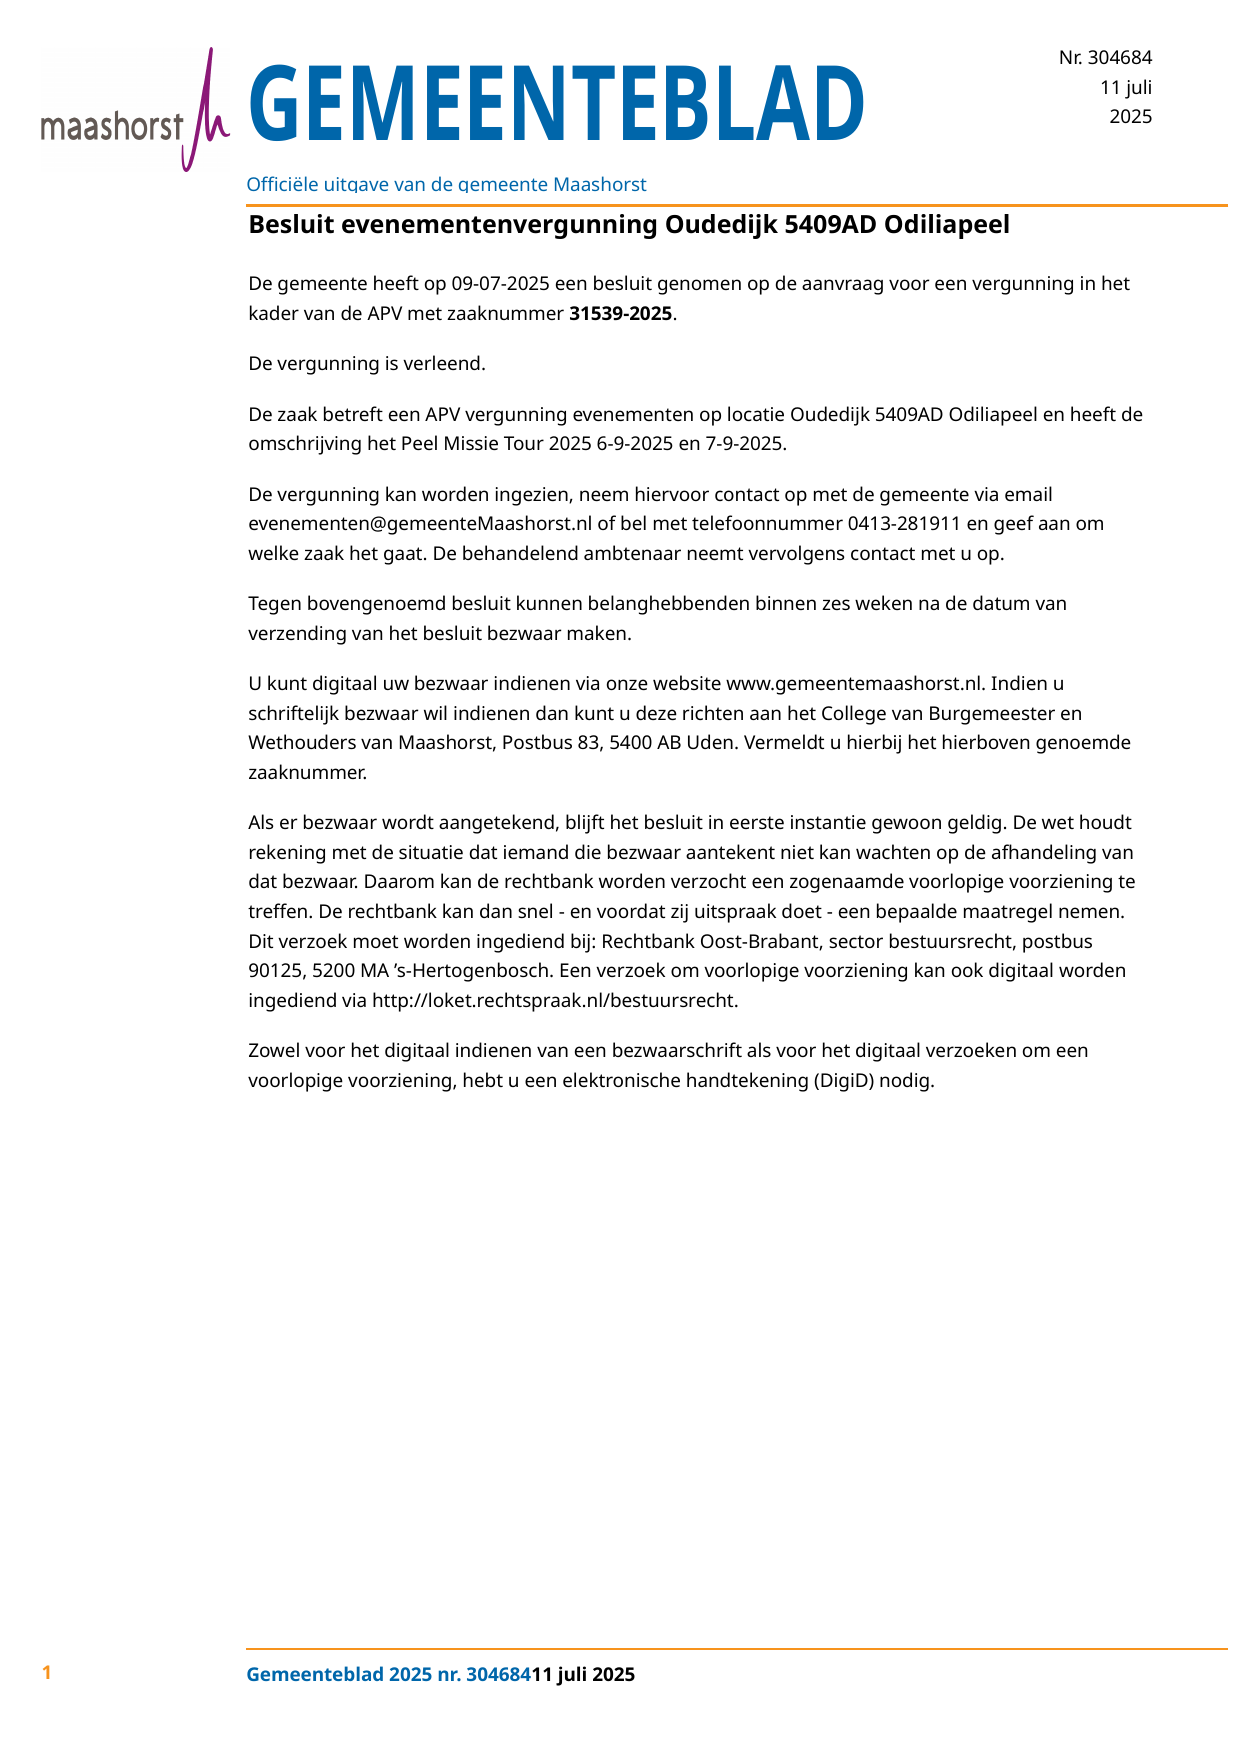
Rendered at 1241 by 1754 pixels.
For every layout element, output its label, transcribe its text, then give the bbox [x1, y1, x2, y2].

text Zowel voor het digitaal indienen van een bezwaarschrift als voor het digitaal verzoeken om een voorlopige voorziening, hebt u een elektronische handtekening (DigiD) nodig. [248, 1037, 1152, 1093]
text Tegen bovengenoemd besluit kunnen belanghebbenden binnen zes weken na de datum van verzending van het besluit bezwaar maken. [248, 590, 1152, 646]
text U kunt digitaal uw bezwaar indienen via onze website www.gemeentemaashorst.nl. Indien u schriftelijk bezwaar wil indienen dan kunt u deze richten aan het College van Burgemeester en Wethouders van Maashorst, Postbus 83, 5400 AB Uden. Vermeldt u hierbij het hierboven genoemde zaaknummer. [248, 670, 1152, 785]
text De vergunning is verleend. [248, 350, 1152, 376]
text De gemeente heeft op 09-07-2025 een besluit genomen op de aanvraag voor een vergunning in het kader van de APV met zaaknummer 31539-2025. [248, 270, 1152, 326]
text De vergunning kan worden ingezien, neem hiervoor contact op met de gemeente via email evenementen@gemeenteMaashorst.nl of bel met telefoonnummer 0413-281911 en geef aan om welke zaak het gaat. De behandelend ambtenaar neemt vervolgens contact met u op. [248, 481, 1152, 566]
picture [41, 47, 231, 172]
text Besluit evenementenvergunning Oudedijk 5409AD Odiliapeel [248, 207, 1152, 241]
text Als er bezwaar wordt aangetekend, blijft het besluit in eerste instantie gewoon geldig. De wet houdt rekening met de situatie dat iemand die bezwaar aantekent niet kan wachten op de afhandeling van dat bezwaar. Daarom kan de rechtbank worden verzocht een zogenaamde voorlopige voorziening te treffen. De rechtbank kan dan snel - en voordat zij uitspraak doet - een bepaalde maatregel nemen. Dit verzoek moet worden ingediend bij: Rechtbank Oost-Brabant, sector bestuursrecht, postbus 90125, 5200 MA ’s-Hertogenbosch. Een verzoek om voorlopige voorziening kan ook digitaal worden ingediend via http://loket.rechtspraak.nl/bestuursrecht. [248, 809, 1152, 1013]
text De zaak betreft een APV vergunning evenementen op locatie Oudedijk 5409AD Odiliapeel en heeft de omschrijving het Peel Missie Tour 2025 6-9-2025 en 7-9-2025. [248, 401, 1152, 456]
